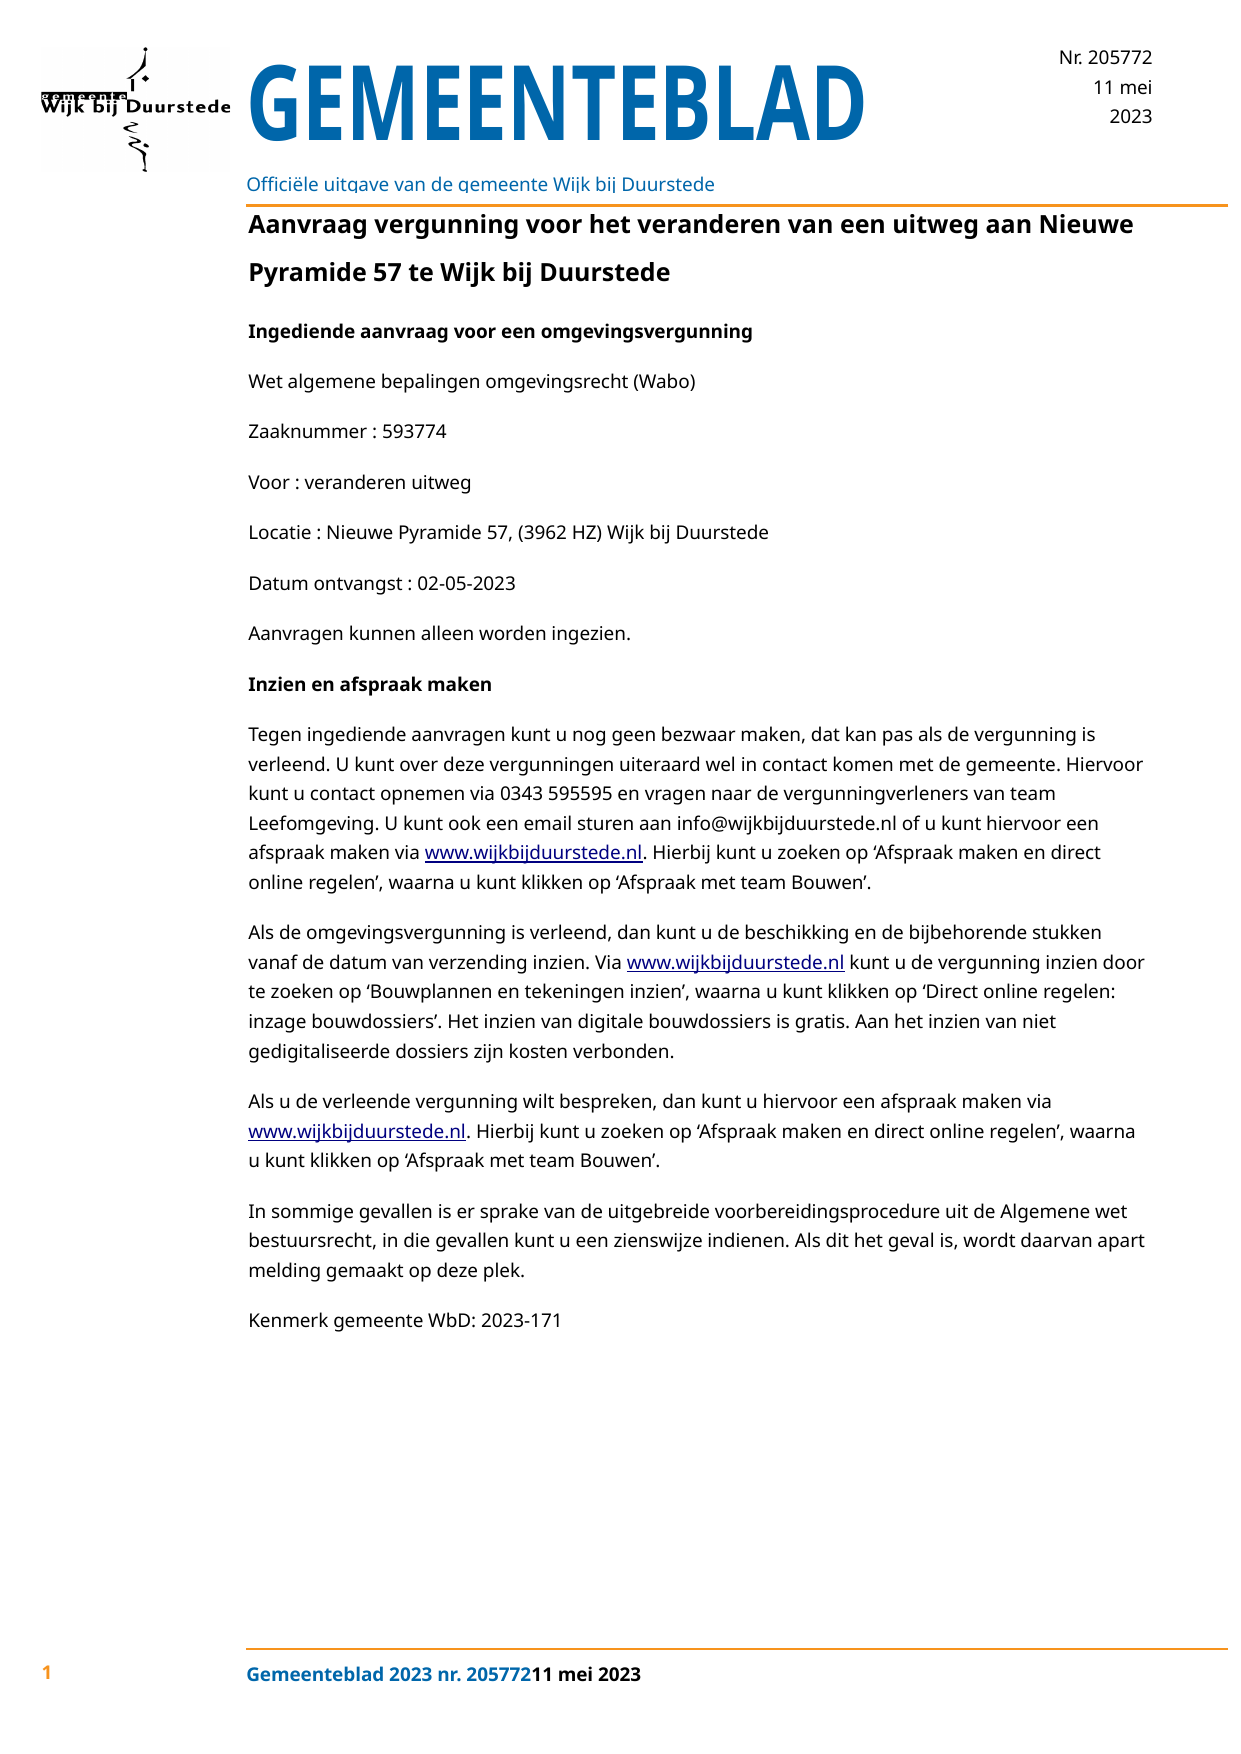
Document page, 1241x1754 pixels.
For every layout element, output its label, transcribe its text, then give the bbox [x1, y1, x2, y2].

text Datum ontvangst : 02-05-2023 [248, 570, 1152, 596]
text Aanvraag vergunning voor het veranderen van een uitweg aan Nieuwe Pyramide 57 te Wijk bij Duurstede [248, 207, 1152, 288]
text Als u de verleende vergunning wilt bespreken, dan kunt u hiervoor een afspraak maken via www.wijkbijduurstede.nl. Hierbij kunt u zoeken op ‘Afspraak maken en direct online regelen’, waarna u kunt klikken op ‘Afspraak met team Bouwen’. [248, 1088, 1152, 1173]
text Wet algemene bepalingen omgevingsrecht (Wabo) [248, 368, 1152, 394]
text Ingediende aanvraag voor een omgevingsvergunning [248, 318, 1152, 344]
text Aanvragen kunnen alleen worden ingezien. [248, 620, 1152, 646]
text Tegen ingediende aanvragen kunt u nog geen bezwaar maken, dat kan pas als de vergunning is verleend. U kunt over deze vergunningen uiteraard wel in contact komen met de gemeente. Hiervoor kunt u contact opnemen via 0343 595595 en vragen naar de vergunningverleners van team Leefomgeving. U kunt ook een email sturen aan info@wijkbijduurstede.nl of u kunt hiervoor een afspraak maken via www.wijkbijduurstede.nl. Hierbij kunt u zoeken op ‘Afspraak maken en direct online regelen’, waarna u kunt klikken op ‘Afspraak met team Bouwen’. [248, 721, 1152, 895]
text Inzien en afspraak maken [248, 671, 1152, 697]
text Kenmerk gemeente WbD: 2023-171 [248, 1307, 1152, 1333]
text In sommige gevallen is er sprake van de uitgebreide voorbereidingsprocedure uit de Algemene wet bestuursrecht, in die gevallen kunt u een zienswijze indienen. Als dit het geval is, wordt daarvan apart melding gemaakt op deze plek. [248, 1198, 1152, 1283]
picture [41, 47, 231, 172]
text Zaaknummer : 593774 [248, 419, 1152, 444]
text Locatie : Nieuwe Pyramide 57, (3962 HZ) Wijk bij Duurstede [248, 519, 1152, 545]
text Voor : veranderen uitweg [248, 469, 1152, 495]
text Als de omgevingsvergunning is verleend, dan kunt u de beschikking en de bijbehorende stukken vanaf de datum van verzending inzien. Via www.wijkbijduurstede.nl kunt u de vergunning inzien door te zoeken op ‘Bouwplannen en tekeningen inzien’, waarna u kunt klikken op ‘Direct online regelen: inzage bouwdossiers’. Het inzien van digitale bouwdossiers is gratis. Aan het inzien van niet gedigitaliseerde dossiers zijn kosten verbonden. [248, 919, 1152, 1064]
